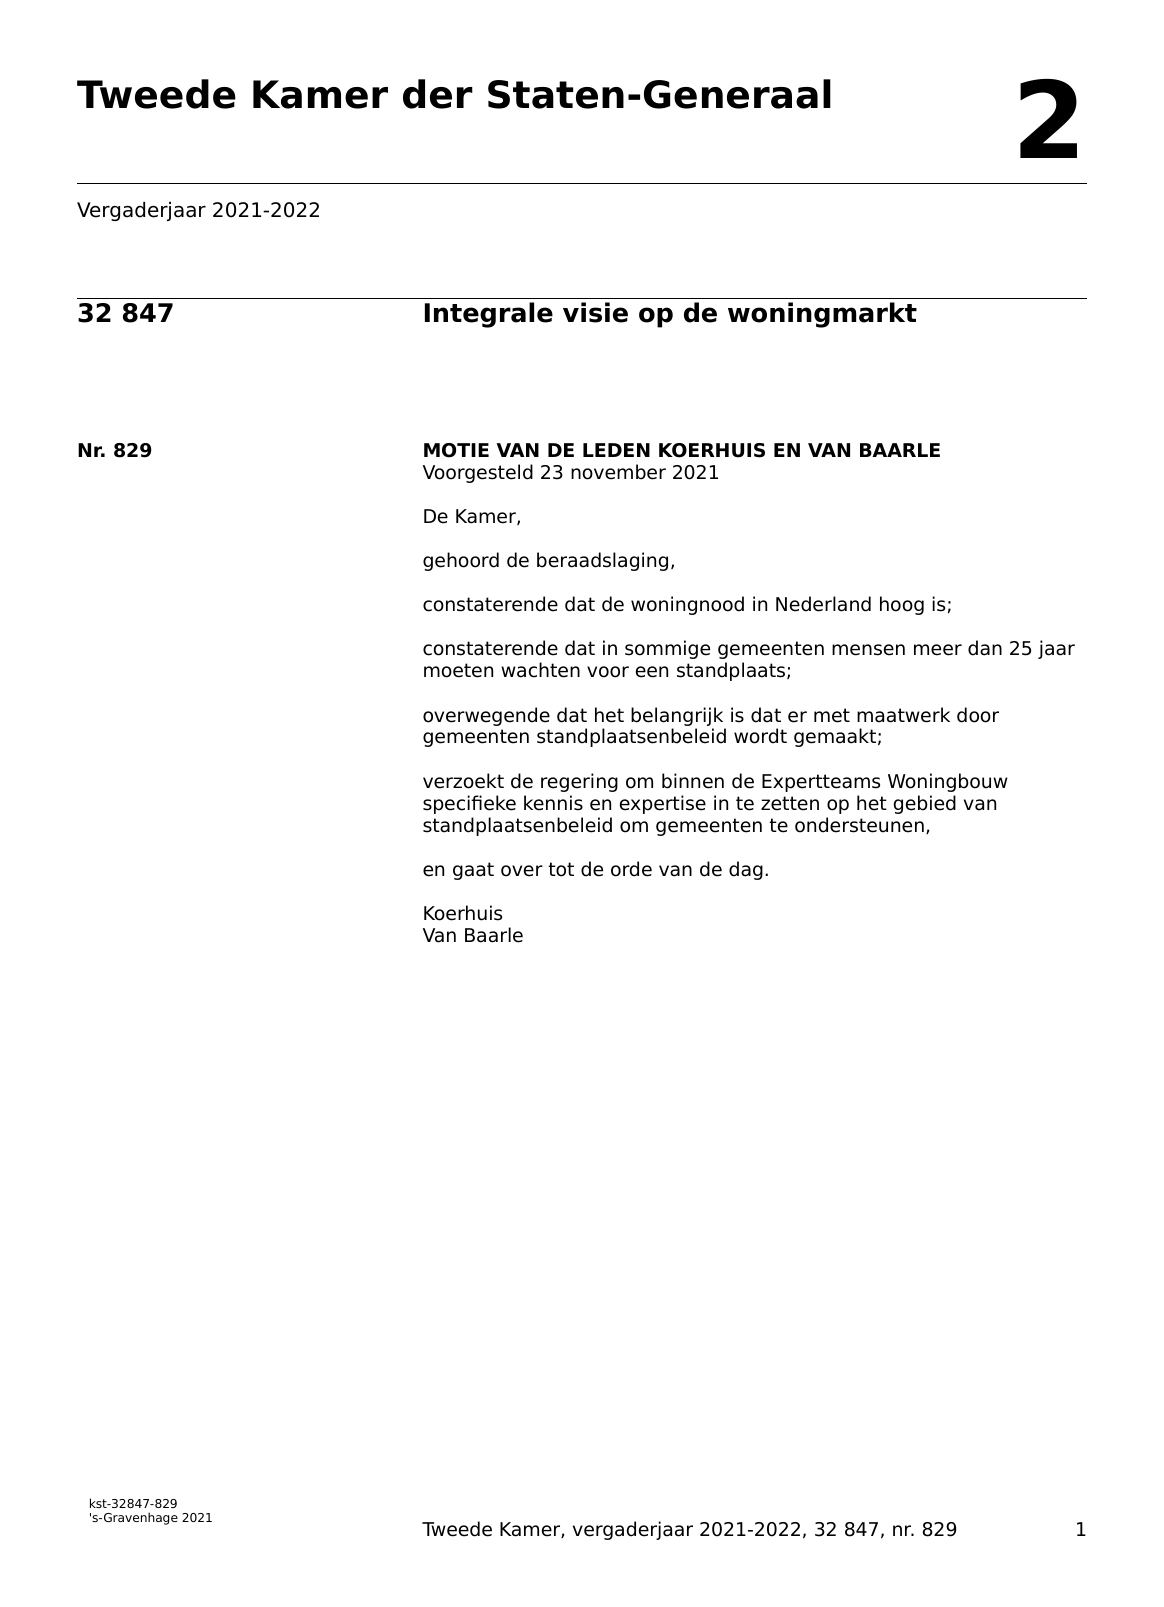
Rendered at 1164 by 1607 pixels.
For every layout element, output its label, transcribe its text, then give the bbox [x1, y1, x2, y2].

text overwegende dat het belangrijk is dat er met maatwerk door gemeenten standplaatsenbeleid wordt gemaakt; [422, 704, 1087, 748]
text kst-32847-829 [88, 1497, 323, 1511]
subtitle 32 847 Integrale visie op de woningmarkt [77, 299, 1087, 329]
table_cell Vergaderjaar 2021-2022 [77, 184, 1087, 298]
text gehoord de beraadslaging, [422, 550, 1087, 572]
text 's-Gravenhage 2021 [88, 1511, 323, 1525]
text Koerhuis [422, 903, 1087, 925]
text constaterende dat de woningnood in Nederland hoog is; [422, 594, 1087, 616]
text constaterende dat in sommige gemeenten mensen meer dan 25 jaar moeten wachten voor een standplaats; [422, 638, 1087, 682]
text De Kamer, [422, 506, 1087, 528]
text Voorgesteld 23 november 2021 [422, 462, 1087, 484]
text Van Baarle [422, 925, 1087, 947]
table_header 2 [886, 59, 1087, 183]
subtitle Nr. 829 MOTIE VAN DE LEDEN KOERHUIS EN VAN BAARLE [77, 440, 1087, 462]
text en gaat over tot de orde van de dag. [422, 859, 1087, 881]
table_header Tweede Kamer der Staten-Generaal [77, 59, 886, 183]
text verzoekt de regering om binnen de Expertteams Woningbouw specifieke kennis en expertise in te zetten op het gebied van standplaatsenbeleid om gemeenten te ondersteunen, [422, 771, 1087, 837]
